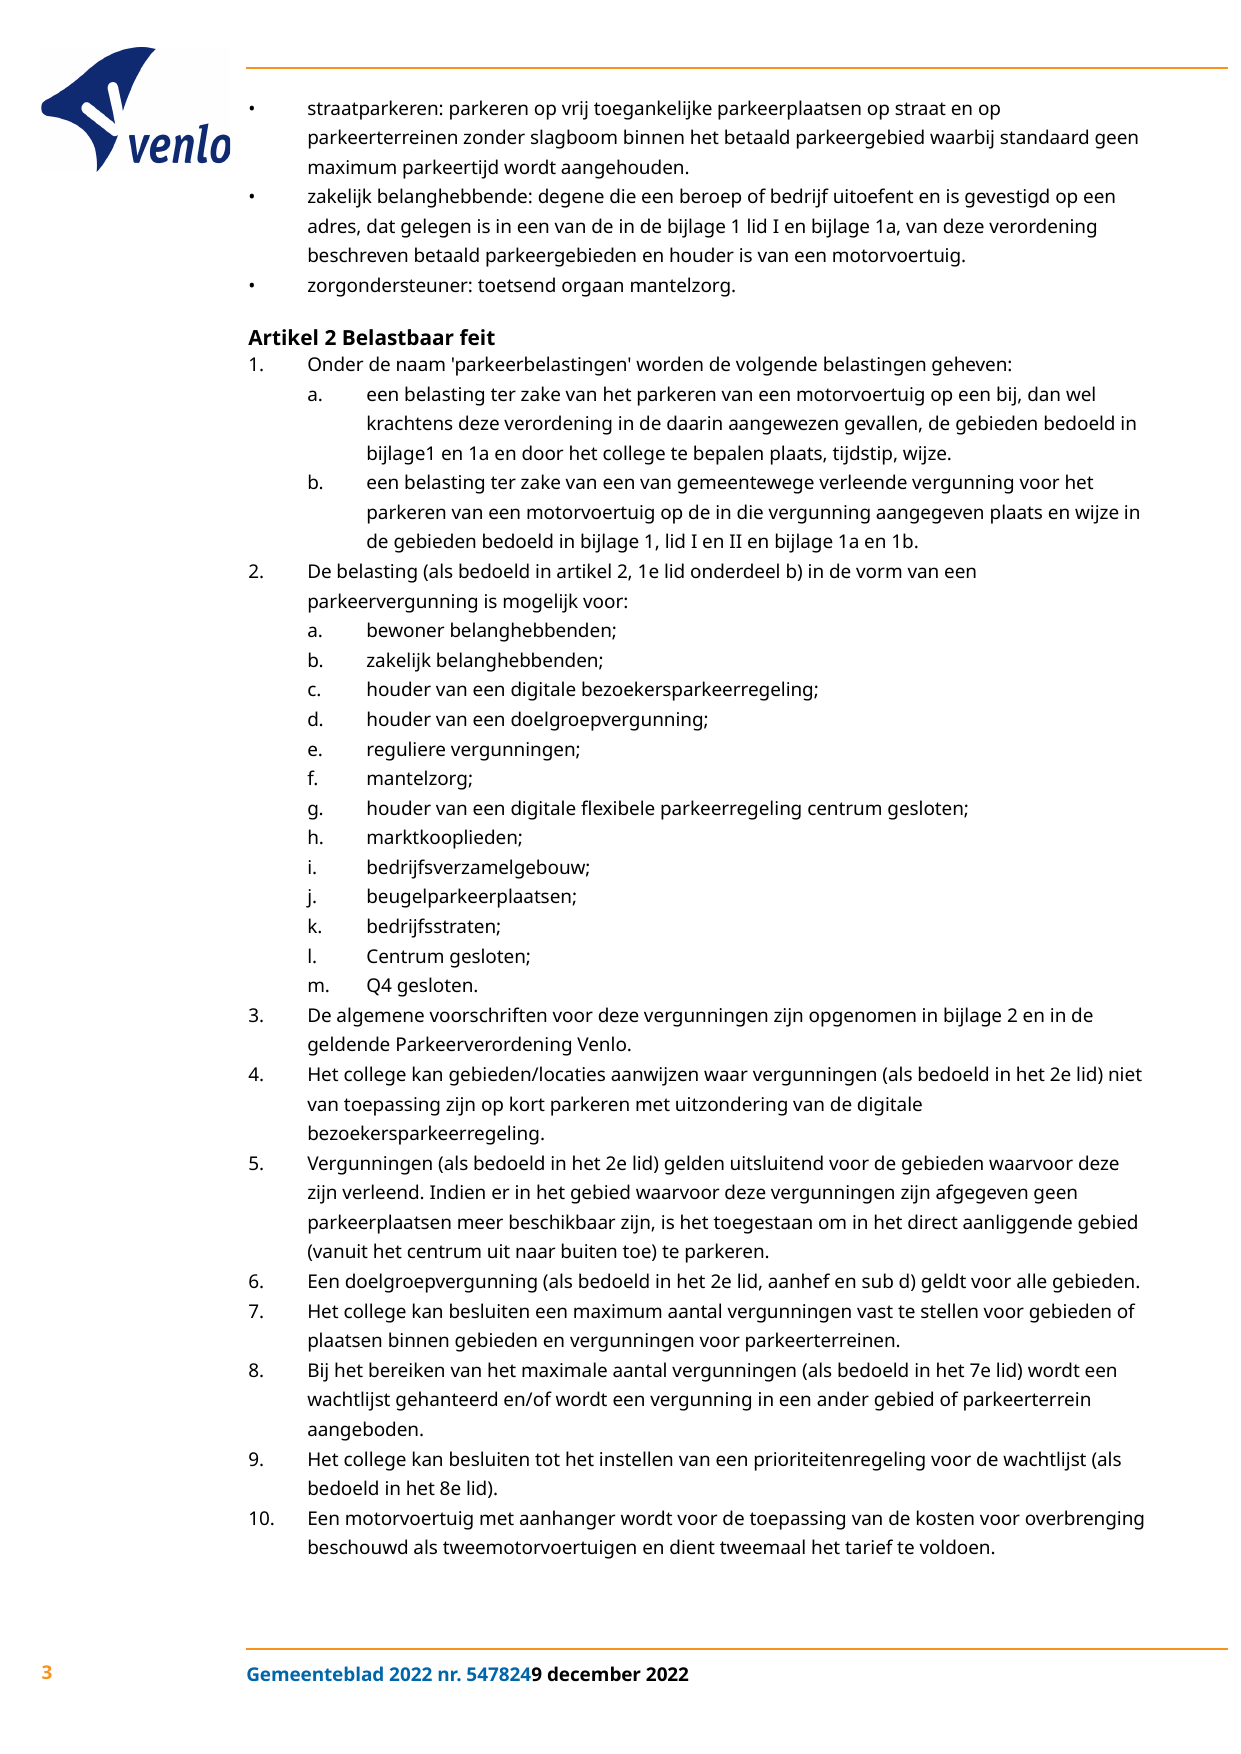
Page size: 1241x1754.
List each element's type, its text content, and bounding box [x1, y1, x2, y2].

picture [41, 47, 231, 172]
list Een doelgroepvergunning (als bedoeld in het 2e lid, aanhef en sub d) geldt voor alle gebieden. [248, 1268, 1152, 1294]
list beugelparkeerplaatsen; [307, 884, 1152, 909]
list Vergunningen (als bedoeld in het 2e lid) gelden uitsluitend voor de gebieden waarvoor deze zijn verleend. Indien er in het gebied waarvoor deze vergunningen zijn afgegeven geen parkeerplaatsen meer beschikbaar zijn, is het toegestaan om in het direct aanliggende gebied (vanuit het centrum uit naar buiten toe) te parkeren. [248, 1150, 1152, 1264]
list zakelijk belanghebbenden; [307, 647, 1152, 673]
list een belasting ter zake van het parkeren van een motorvoertuig op een bij, dan wel krachtens deze verordening in de daarin aangewezen gevallen, de gebieden bedoeld in bijlage1 en 1a en door het college te bepalen plaats, tijdstip, wijze. [307, 381, 1152, 466]
list bedrijfsverzamelgebouw; [307, 854, 1152, 880]
list De belasting (als bedoeld in artikel 2, 1e lid onderdeel b) in de vorm van een parkeervergunning is mogelijk voor: [248, 558, 1152, 613]
list bedrijfsstraten; [307, 913, 1152, 939]
list zorgondersteuner: toetsend orgaan mantelzorg. [248, 272, 1152, 298]
list houder van een digitale bezoekersparkeerregeling; [307, 677, 1152, 702]
list Centrum gesloten; [307, 943, 1152, 968]
list De algemene voorschriften voor deze vergunningen zijn opgenomen in bijlage 2 en in de geldende Parkeerverordening Venlo. [248, 1002, 1152, 1057]
list zakelijk belanghebbende: degene die een beroep of bedrijf uitoefent en is gevestigd op een adres, dat gelegen is in een van de in de bijlage 1 lid I en bijlage 1a, van deze verordening beschreven betaald parkeergebieden en houder is van een motorvoertuig. [248, 183, 1152, 268]
list bewoner belanghebbenden; [307, 617, 1152, 643]
list Het college kan gebieden/locaties aanwijzen waar vergunningen (als bedoeld in het 2e lid) niet van toepassing zijn op kort parkeren met uitzondering van de digitale bezoekersparkeerregeling. [248, 1061, 1152, 1146]
list houder van een digitale flexibele parkeerregeling centrum gesloten; [307, 795, 1152, 821]
list mantelzorg; [307, 765, 1152, 791]
list Bij het bereiken van het maximale aantal vergunningen (als bedoeld in het 7e lid) wordt een wachtlijst gehanteerd en/of wordt een vergunning in een ander gebied of parkeerterrein aangeboden. [248, 1357, 1152, 1442]
list houder van een doelgroepvergunning; [307, 706, 1152, 732]
list marktkooplieden; [307, 824, 1152, 850]
list een belasting ter zake van een van gemeentewege verleende vergunning voor het parkeren van een motorvoertuig op de in die vergunning aangegeven plaats en wijze in de gebieden bedoeld in bijlage 1, lid I en II en bijlage 1a en 1b. [307, 469, 1152, 554]
list reguliere vergunningen; [307, 736, 1152, 761]
list Q4 gesloten. [307, 972, 1152, 998]
list Het college kan besluiten een maximum aantal vergunningen vast te stellen voor gebieden of plaatsen binnen gebieden en vergunningen voor parkeerterreinen. [248, 1298, 1152, 1353]
list Een motorvoertuig met aanhanger wordt voor de toepassing van de kosten voor overbrenging beschouwd als tweemotorvoertuigen en dient tweemaal het tarief te voldoen. [248, 1505, 1152, 1560]
list Onder de naam 'parkeerbelastingen' worden de volgende belastingen geheven: [248, 351, 1152, 377]
text Artikel 2 Belastbaar feit [248, 323, 1152, 351]
list Het college kan besluiten tot het instellen van een prioriteitenregeling voor de wachtlijst (als bedoeld in het 8e lid). [248, 1446, 1152, 1501]
list straatparkeren: parkeren op vrij toegankelijke parkeerplaatsen op straat en op parkeerterreinen zonder slagboom binnen het betaald parkeergebied waarbij standaard geen maximum parkeertijd wordt aangehouden. [248, 95, 1152, 180]
